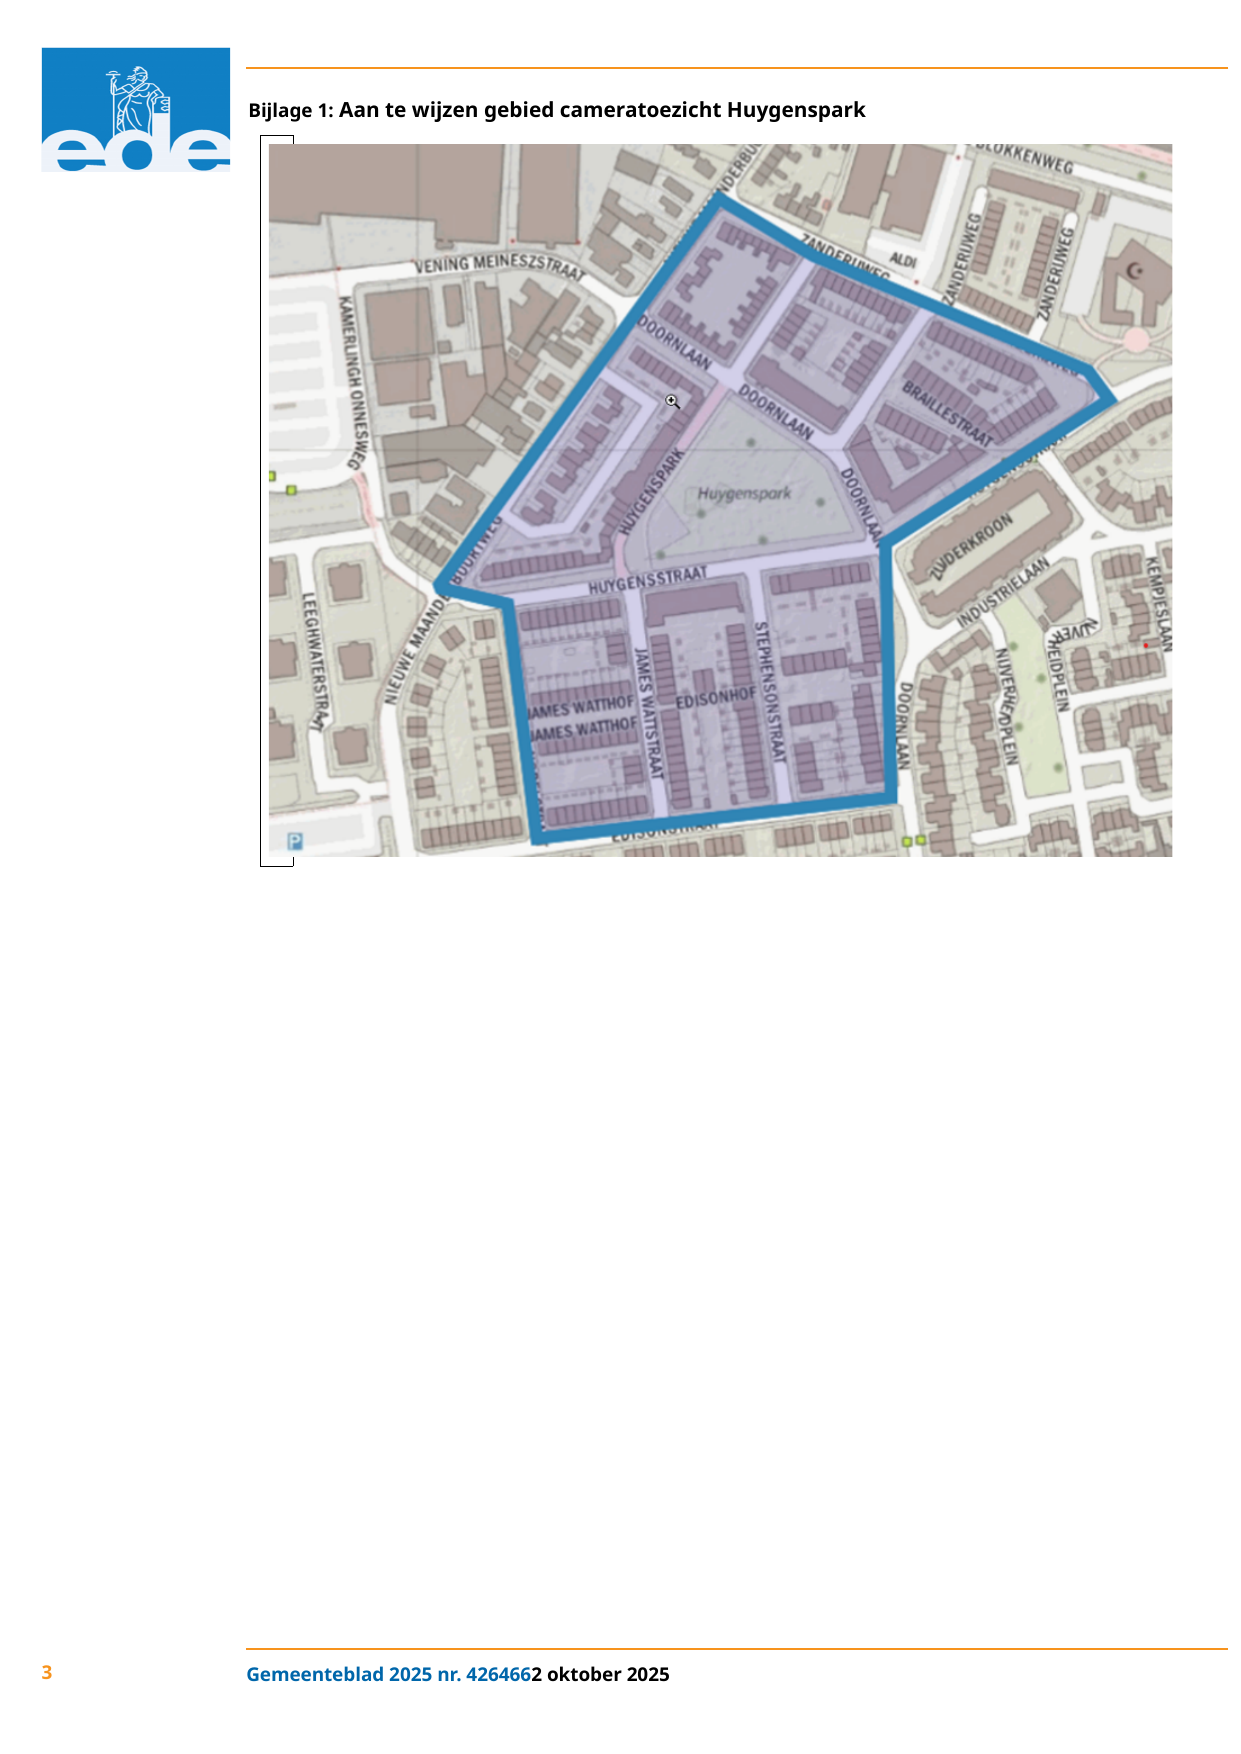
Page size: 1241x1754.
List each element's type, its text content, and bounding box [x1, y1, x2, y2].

text Bijlage 1: Aan te wijzen gebied cameratoezicht Huygenspark [248, 95, 1152, 123]
picture [268, 144, 1173, 857]
picture [41, 47, 231, 172]
